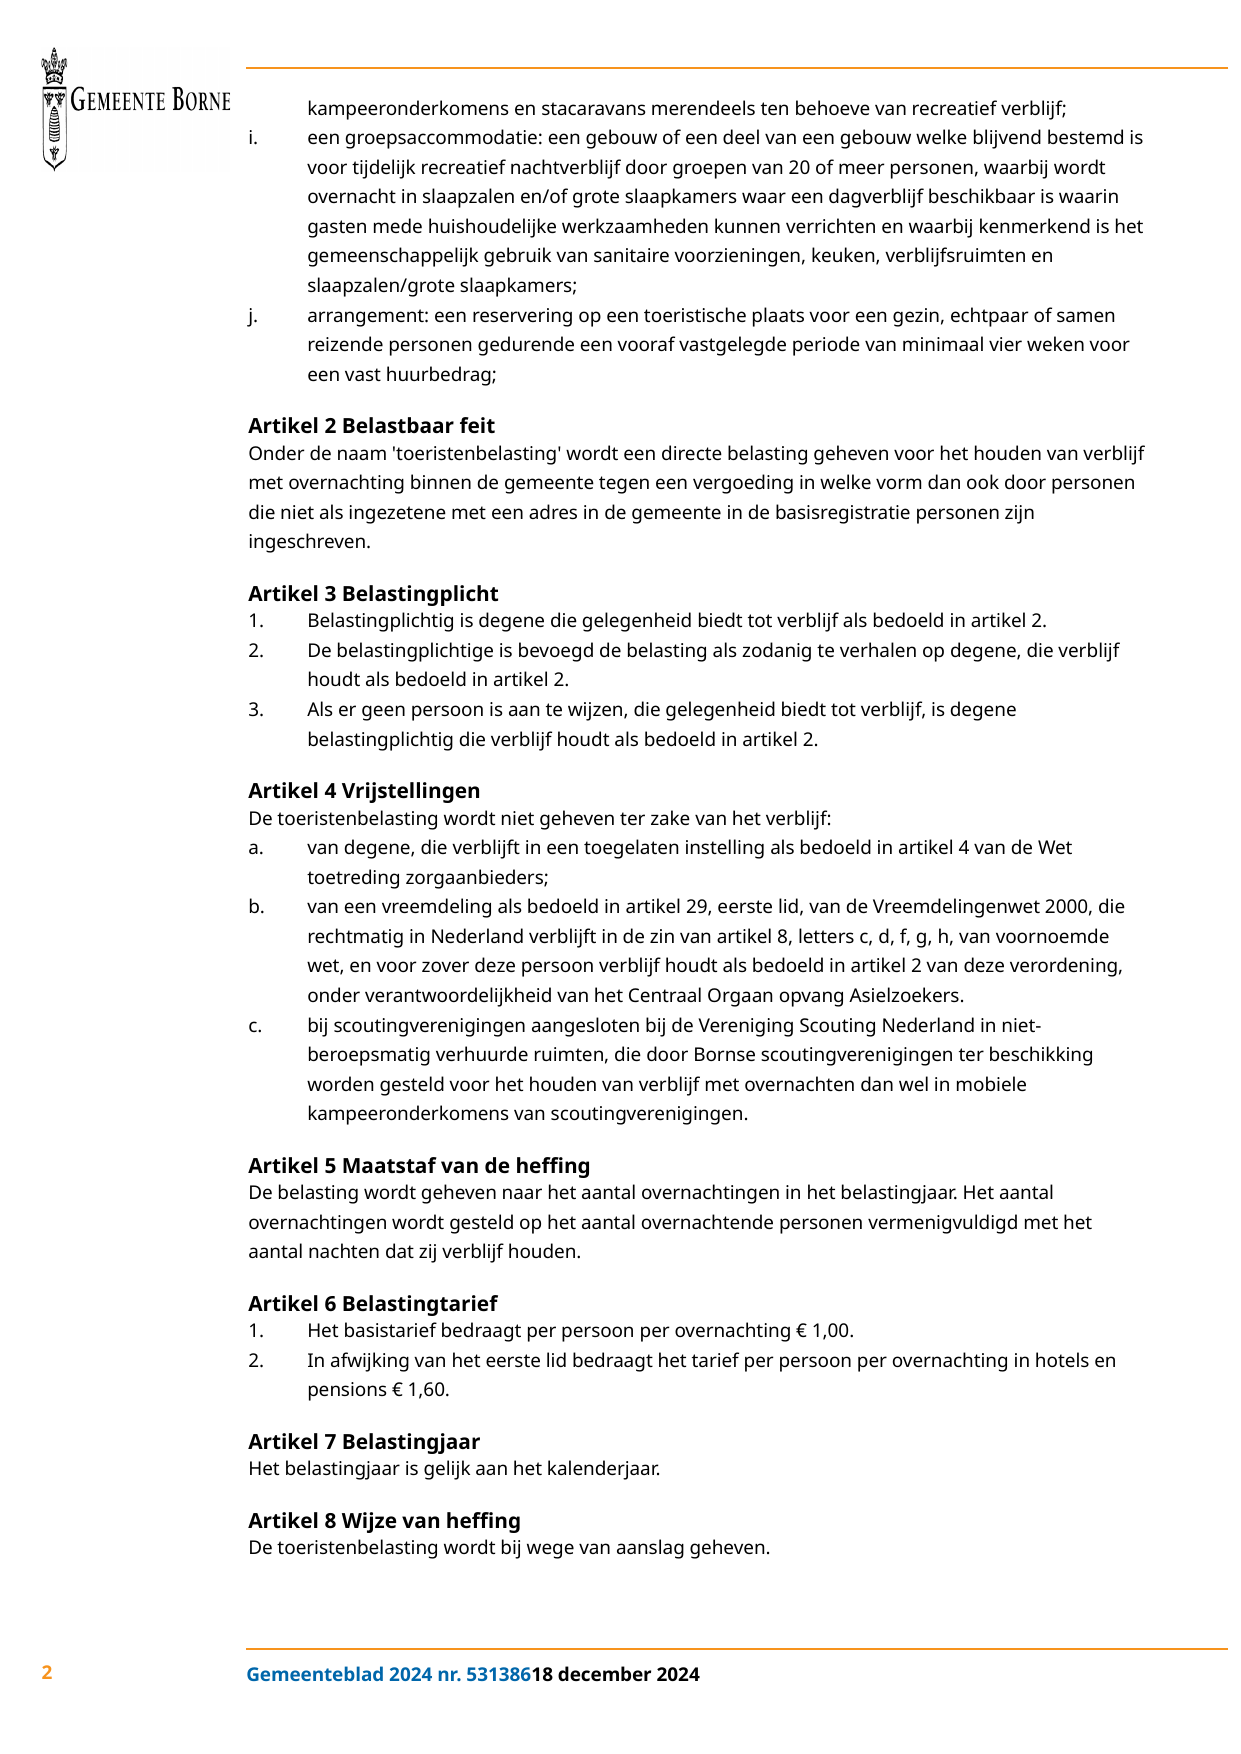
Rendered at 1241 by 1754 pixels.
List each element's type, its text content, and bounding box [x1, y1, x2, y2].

text Artikel 6 Belastingtarief [248, 1289, 1152, 1317]
text De toeristenbelasting wordt niet geheven ter zake van het verblijf: [248, 805, 1152, 830]
text Onder de naam 'toeristenbelasting' wordt een directe belasting geheven voor het houden van verblijf met overnachting binnen de gemeente tegen een vergoeding in welke vorm dan ook door personen die niet als ingezetene met een adres in de gemeente in de basisregistratie personen zijn ingeschreven. [248, 440, 1152, 554]
text Het belastingjaar is gelijk aan het kalenderjaar. [248, 1455, 1152, 1481]
list arrangement: een reservering op een toeristische plaats voor een gezin, echtpaar of samen reizende personen gedurende een vooraf vastgelegde periode van minimaal vier weken voor een vast huurbedrag; [248, 302, 1152, 387]
text Artikel 5 Maatstaf van de heffing [248, 1151, 1152, 1179]
list een groepsaccommodatie: een gebouw of een deel van een gebouw welke blijvend bestemd is voor tijdelijk recreatief nachtverblijf door groepen van 20 of meer personen, waarbij wordt overnacht in slaapzalen en/of grote slaapkamers waar een dagverblijf beschikbaar is waarin gasten mede huishoudelijke werkzaamheden kunnen verrichten en waarbij kenmerkend is het gemeenschappelijk gebruik van sanitaire voorzieningen, keuken, verblijfsruimten en slaapzalen/grote slaapkamers; [248, 124, 1152, 298]
list Belastingplichtig is degene die gelegenheid biedt tot verblijf als bedoeld in artikel 2. [248, 607, 1152, 633]
text Artikel 4 Vrijstellingen [248, 776, 1152, 805]
list kampeeronderkomens en stacaravans merendeels ten behoeve van recreatief verblijf; [248, 95, 1152, 121]
text Artikel 8 Wijze van heffing [248, 1506, 1152, 1534]
list De belastingplichtige is bevoegd de belasting als zodanig te verhalen op degene, die verblijf houdt als bedoeld in artikel 2. [248, 637, 1152, 692]
list In afwijking van het eerste lid bedraagt het tarief per persoon per overnachting in hotels en pensions € 1,60. [248, 1347, 1152, 1402]
picture [41, 47, 231, 172]
text De toeristenbelasting wordt bij wege van aanslag geheven. [248, 1534, 1152, 1560]
list van degene, die verblijft in een toegelaten instelling als bedoeld in artikel 4 van de Wet toetreding zorgaanbieders; [248, 834, 1152, 889]
list van een vreemdeling als bedoeld in artikel 29, eerste lid, van de Vreemdelingenwet 2000, die rechtmatig in Nederland verblijft in de zin van artikel 8, letters c, d, f, g, h, van voornoemde wet, en voor zover deze persoon verblijf houdt als bedoeld in artikel 2 van deze verordening, onder verantwoordelijkheid van het Centraal Orgaan opvang Asielzoekers. [248, 893, 1152, 1008]
text Artikel 7 Belastingjaar [248, 1427, 1152, 1455]
list Als er geen persoon is aan te wijzen, die gelegenheid biedt tot verblijf, is degene belastingplichtig die verblijf houdt als bedoeld in artikel 2. [248, 696, 1152, 752]
text Artikel 2 Belastbaar feit [248, 411, 1152, 440]
list Het basistarief bedraagt per persoon per overnachting € 1,00. [248, 1317, 1152, 1343]
text Artikel 3 Belastingplicht [248, 579, 1152, 607]
list bij scoutingverenigingen aangesloten bij de Vereniging Scouting Nederland in niet-beroepsmatig verhuurde ruimten, die door Bornse scoutingverenigingen ter beschikking worden gesteld voor het houden van verblijf met overnachten dan wel in mobiele kampeeronderkomens van scoutingverenigingen. [248, 1012, 1152, 1126]
text De belasting wordt geheven naar het aantal overnachtingen in het belastingjaar. Het aantal overnachtingen wordt gesteld op het aantal overnachtende personen vermenigvuldigd met het aantal nachten dat zij verblijf houden. [248, 1179, 1152, 1264]
